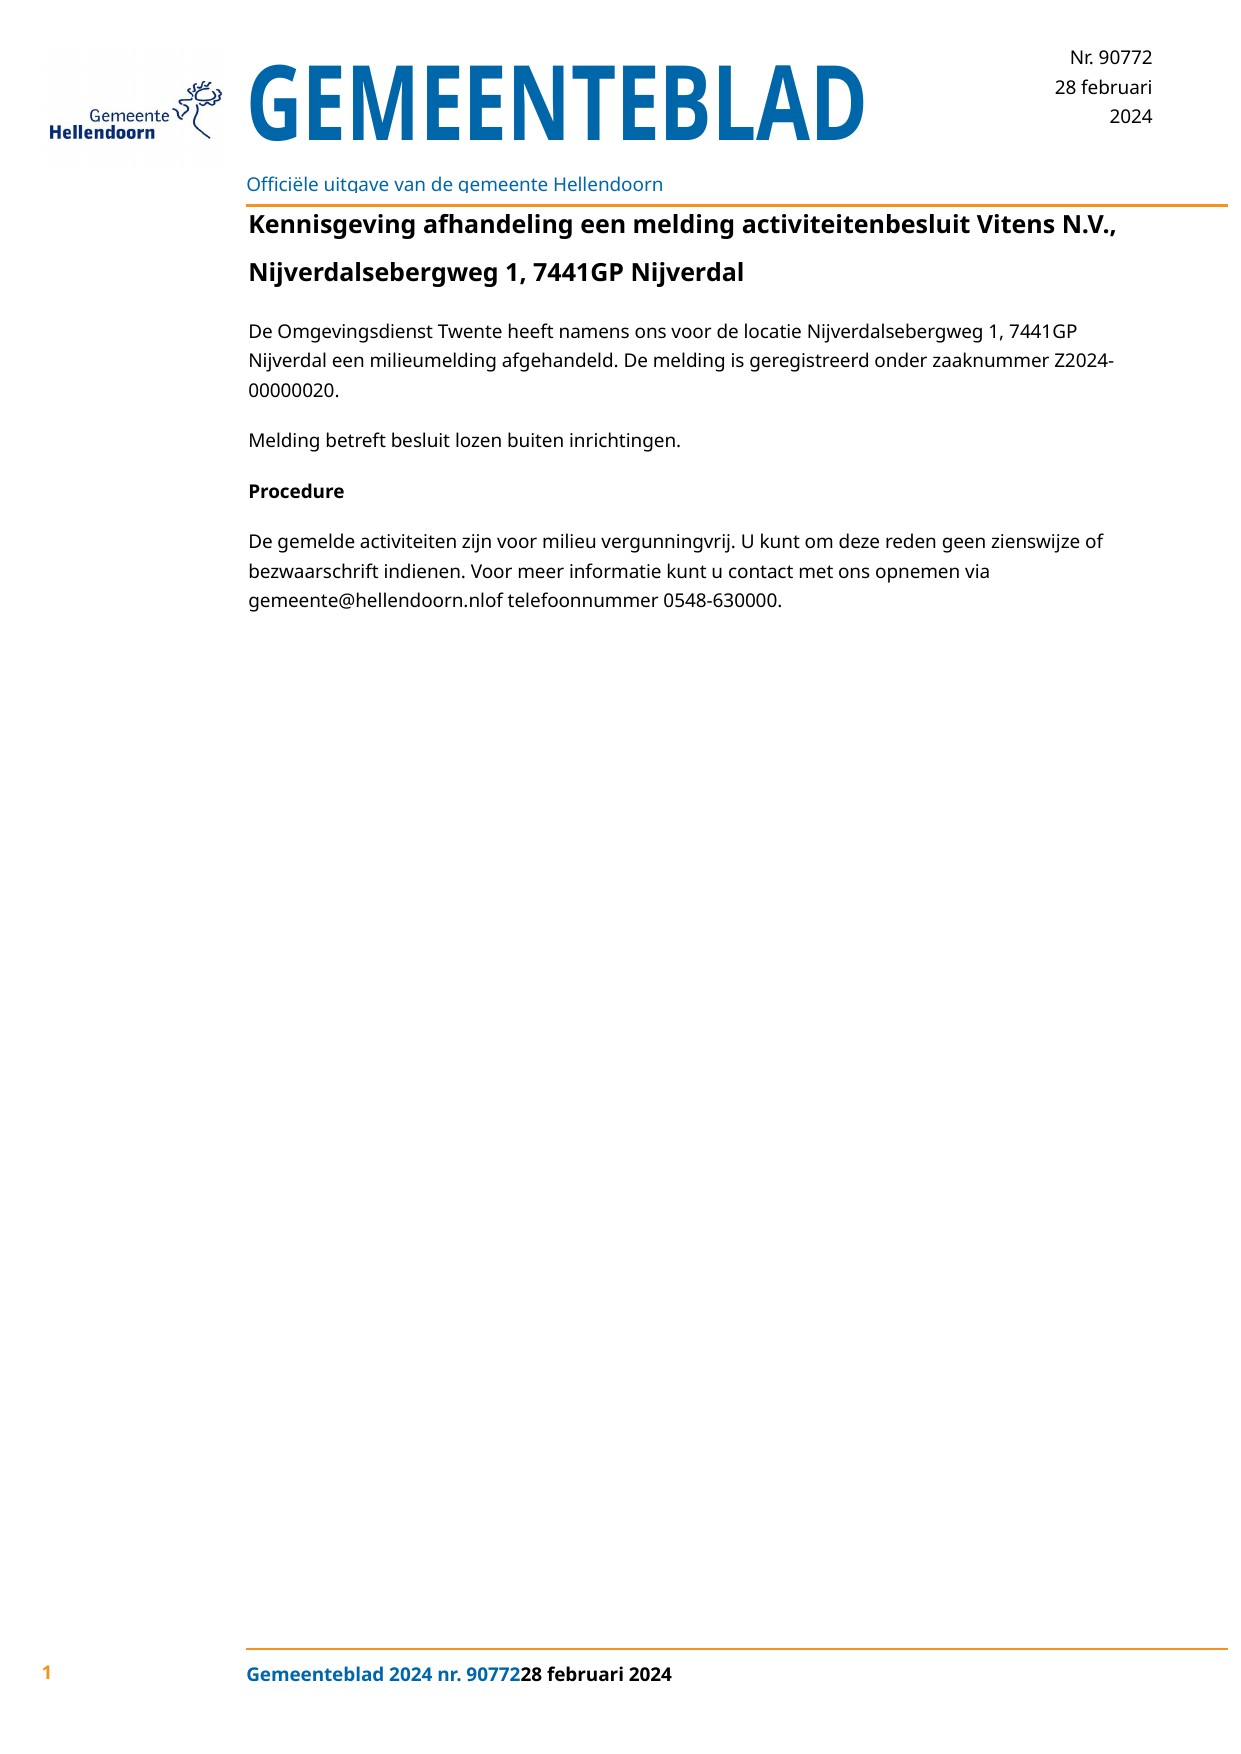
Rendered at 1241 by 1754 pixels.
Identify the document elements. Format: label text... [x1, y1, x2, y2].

text De gemelde activiteiten zijn voor milieu vergunningvrij. U kunt om deze reden geen zienswijze of bezwaarschrift indienen. Voor meer informatie kunt u contact met ons opnemen via gemeente@hellendoorn.nlof telefoonnummer 0548-630000. [248, 528, 1152, 613]
text De Omgevingsdienst Twente heeft namens ons voor de locatie Nijverdalsebergweg 1, 7441GP Nijverdal een milieumelding afgehandeld. De melding is geregistreerd onder zaaknummer Z2024-00000020. [248, 318, 1152, 403]
picture [41, 47, 231, 172]
text Procedure [248, 478, 1152, 504]
text Melding betreft besluit lozen buiten inrichtingen. [248, 427, 1152, 453]
text Kennisgeving afhandeling een melding activiteitenbesluit Vitens N.V., Nijverdalsebergweg 1, 7441GP Nijverdal [248, 207, 1152, 288]
